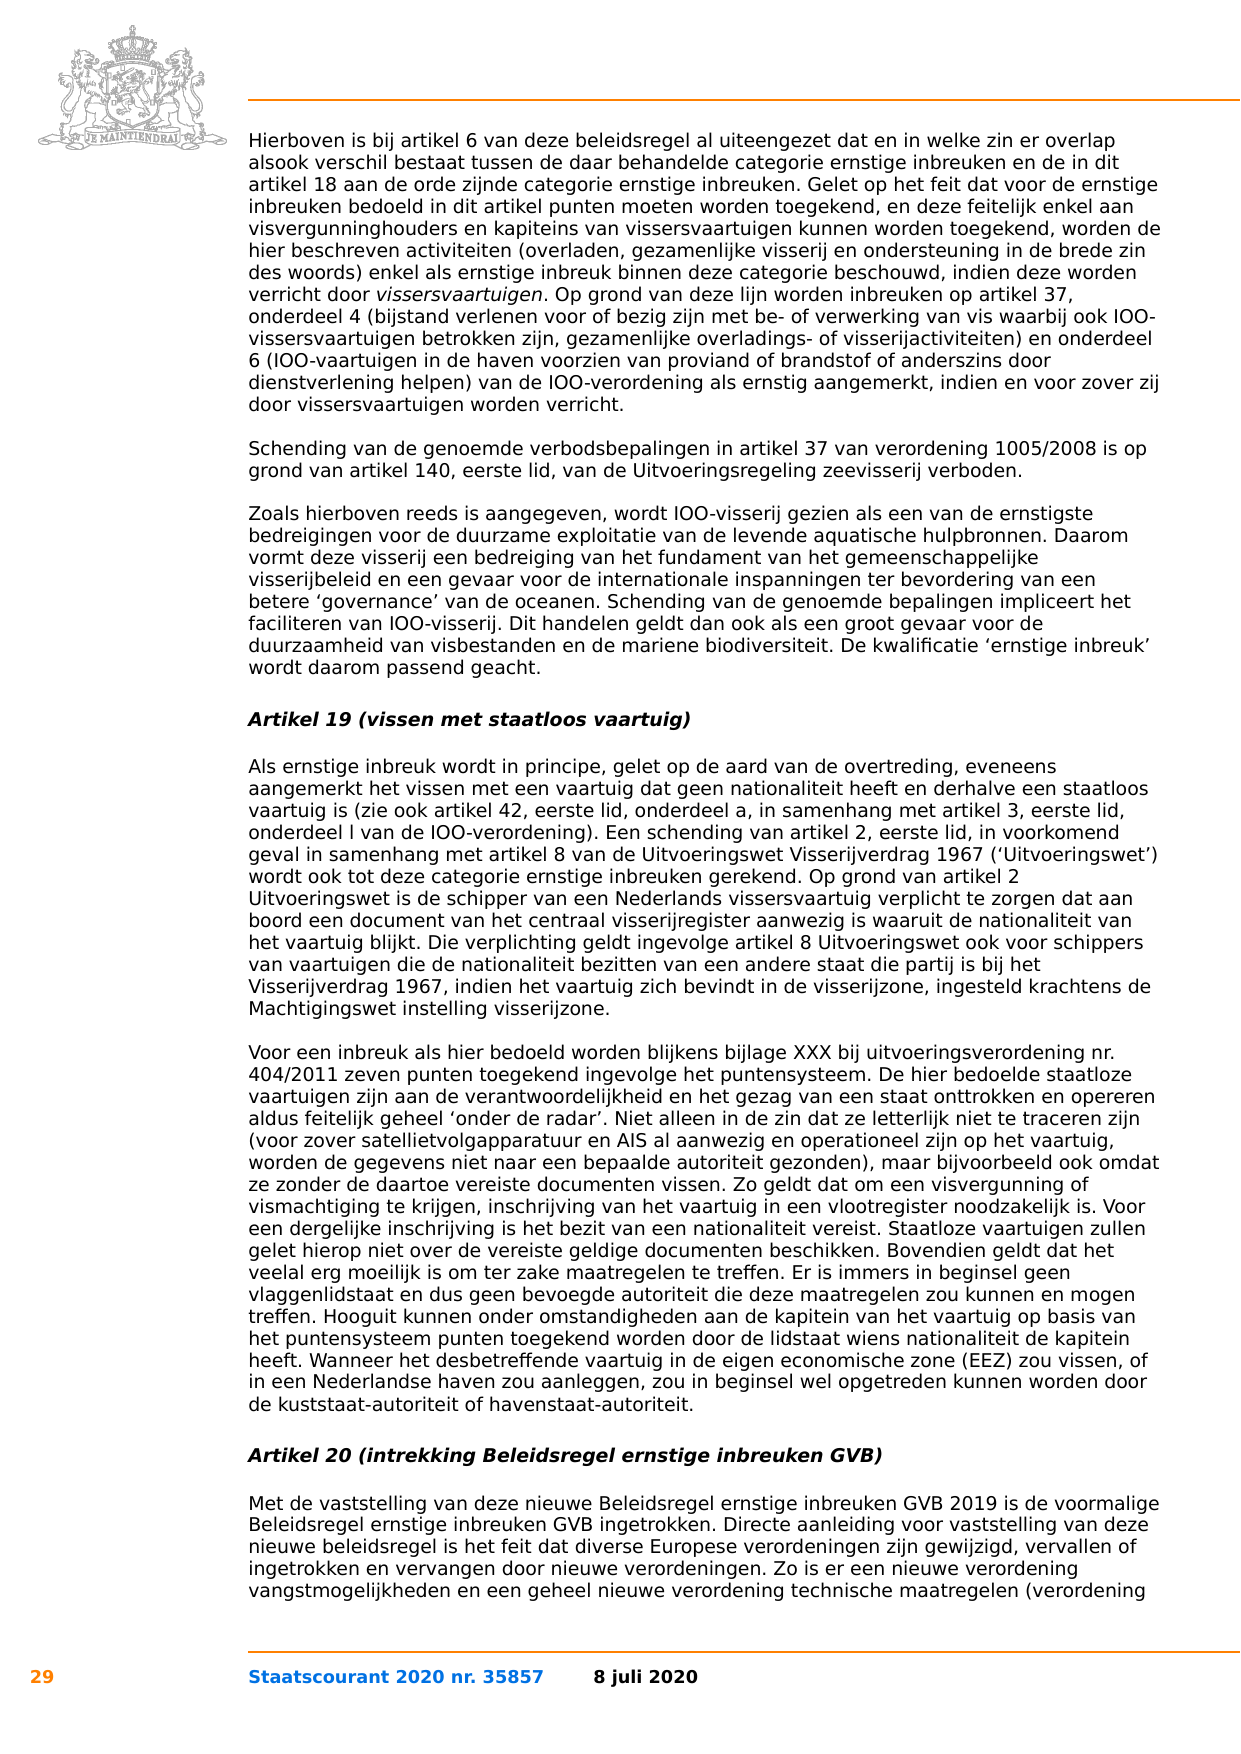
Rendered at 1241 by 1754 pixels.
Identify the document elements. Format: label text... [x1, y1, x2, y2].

text Voor een inbreuk als hier bedoeld worden blijkens bijlage XXX bij uitvoeringsverordening nr. 404/2011 zeven punten toegekend ingevolge het puntensysteem. De hier bedoelde staatloze vaartuigen zijn aan de verantwoordelijkheid en het gezag van een staat onttrokken en opereren aldus feitelijk geheel ‘onder de radar’. Niet alleen in de zin dat ze letterlijk niet te traceren zijn (voor zover satellietvolgapparatuur en AIS al aanwezig en operationeel zijn op het vaartuig, worden de gegevens niet naar een bepaalde autoriteit gezonden), maar bijvoorbeeld ook omdat ze zonder de daartoe vereiste documenten vissen. Zo geldt dat om een visvergunning of vismachtiging te krijgen, inschrijving van het vaartuig in een vlootregister noodzakelijk is. Voor een dergelijke inschrijving is het bezit van een nationaliteit vereist. Staatloze vaartuigen zullen gelet hierop niet over de vereiste geldige documenten beschikken. Bovendien geldt dat het veelal erg moeilijk is om ter zake maatregelen te treffen. Er is immers in beginsel geen vlaggenlidstaat en dus geen bevoegde autoriteit die deze maatregelen zou kunnen en mogen treffen. Hooguit kunnen onder omstandigheden aan de kapitein van het vaartuig op basis van het puntensysteem punten toegekend worden door de lidstaat wiens nationaliteit de kapitein heeft. Wanneer het desbetreffende vaartuig in de eigen economische zone (EEZ) zou vissen, of in een Nederlandse haven zou aanleggen, zou in beginsel wel opgetreden kunnen worden door de kuststaat-autoriteit of havenstaat-autoriteit. [248, 1042, 1163, 1415]
text Als ernstige inbreuk wordt in principe, gelet op de aard van de overtreding, eveneens aangemerkt het vissen met een vaartuig dat geen nationaliteit heeft en derhalve een staatloos vaartuig is (zie ook artikel 42, eerste lid, onderdeel a, in samenhang met artikel 3, eerste lid, onderdeel l van de IOO-verordening). Een schending van artikel 2, eerste lid, in voorkomend geval in samenhang met artikel 8 van de Uitvoeringswet Visserijverdrag 1967 (‘Uitvoeringswet’) wordt ook tot deze categorie ernstige inbreuken gerekend. Op grond van artikel 2 Uitvoeringswet is de schipper van een Nederlands vissersvaartuig verplicht te zorgen dat aan boord een document van het centraal visserijregister aanwezig is waaruit de nationaliteit van het vaartuig blijkt. Die verplichting geldt ingevolge artikel 8 Uitvoeringswet ook voor schippers van vaartuigen die de nationaliteit bezitten van een andere staat die partij is bij het Visserijverdrag 1967, indien het vaartuig zich bevindt in de visserijzone, ingesteld krachtens de Machtigingswet instelling visserijzone. [248, 756, 1163, 1020]
text Schending van de genoemde verbodsbepalingen in artikel 37 van verordening 1005/2008 is op grond van artikel 140, eerste lid, van de Uitvoeringsregeling zeevisserij verboden. [248, 437, 1163, 481]
text Zoals hierboven reeds is aangegeven, wordt IOO-visserij gezien als een van de ernstigste bedreigingen voor de duurzame exploitatie van de levende aquatische hulpbronnen. Daarom vormt deze visserij een bedreiging van het fundament van het gemeenschappelijke visserijbeleid en een gevaar voor de internationale inspanningen ter bevordering van een betere ‘governance’ van de oceanen. Schending van de genoemde bepalingen impliceert het faciliteren van IOO-visserij. Dit handelen geldt dan ook als een groot gevaar voor de duurzaamheid van visbestanden en de mariene biodiversiteit. De kwalificatie ‘ernstige inbreuk’ wordt daarom passend geacht. [248, 503, 1163, 679]
subtitle Artikel 20 (intrekking Beleidsregel ernstige inbreuken GVB) [248, 1445, 1163, 1467]
picture [38, 25, 227, 150]
subtitle Artikel 19 (vissen met staatloos vaartuig) [248, 709, 1163, 731]
text Hierboven is bij artikel 6 van deze beleidsregel al uiteengezet dat en in welke zin er overlap alsook verschil bestaat tussen de daar behandelde categorie ernstige inbreuken en de in dit artikel 18 aan de orde zijnde categorie ernstige inbreuken. Gelet op het feit dat voor de ernstige inbreuken bedoeld in dit artikel punten moeten worden toegekend, en deze feitelijk enkel aan visvergunninghouders en kapiteins van vissersvaartuigen kunnen worden toegekend, worden de hier beschreven activiteiten (overladen, gezamenlijke visserij en ondersteuning in de brede zin des woords) enkel als ernstige inbreuk binnen deze categorie beschouwd, indien deze worden verricht door vissersvaartuigen. Op grond van deze lijn worden inbreuken op artikel 37, onderdeel 4 (bijstand verlenen voor of bezig zijn met be- of verwerking van vis waarbij ook IOO-vissersvaartuigen betrokken zijn, gezamenlijke overladings- of visserijactiviteiten) en onderdeel 6 (IOO-vaartuigen in de haven voorzien van proviand of brandstof of anderszins door dienstverlening helpen) van de IOO-verordening als ernstig aangemerkt, indien en voor zover zij door vissersvaartuigen worden verricht. [248, 130, 1163, 416]
text Met de vaststelling van deze nieuwe Beleidsregel ernstige inbreuken GVB 2019 is de voormalige Beleidsregel ernstige inbreuken GVB ingetrokken. Directe aanleiding voor vaststelling van deze nieuwe beleidsregel is het feit dat diverse Europese verordeningen zijn gewijzigd, vervallen of ingetrokken en vervangen door nieuwe verordeningen. Zo is er een nieuwe verordening vangstmogelijkheden en een geheel nieuwe verordening technische maatregelen (verordening [248, 1492, 1163, 1602]
